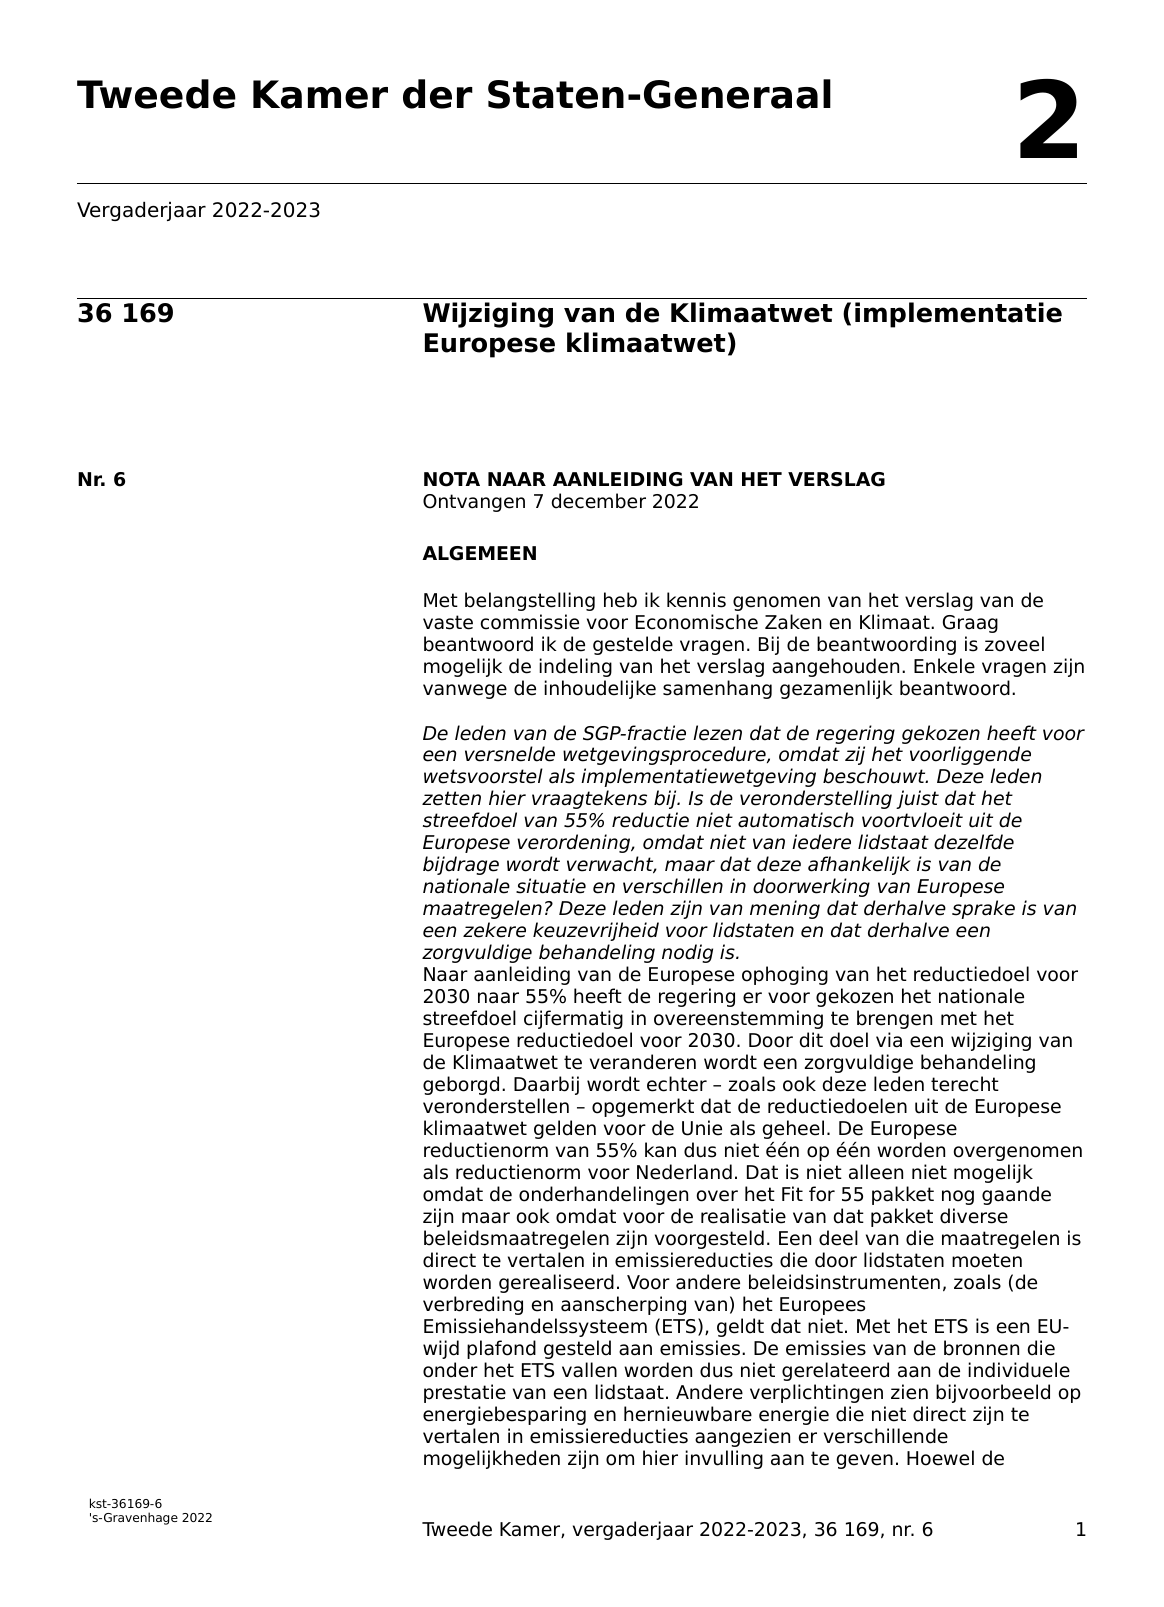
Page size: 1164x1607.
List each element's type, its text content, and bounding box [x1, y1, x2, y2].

text 's-Gravenhage 2022 [88, 1511, 323, 1525]
subtitle 36 169 Wijziging van de Klimaatwet (implementatie Europese klimaatwet) [77, 299, 1087, 358]
text kst-36169-6 [88, 1497, 323, 1511]
table_header 2 [886, 59, 1087, 183]
text Naar aanleiding van de Europese ophoging van het reductiedoel voor 2030 naar 55% heeft de regering er voor gekozen het nationale streefdoel cijfermatig in overeenstemming te brengen met het Europese reductiedoel voor 2030. Door dit doel via een wijziging van de Klimaatwet te veranderen wordt een zorgvuldige behandeling geborgd. Daarbij wordt echter – zoals ook deze leden terecht veronderstellen – opgemerkt dat de reductiedoelen uit de Europese klimaatwet gelden voor de Unie als geheel. De Europese reductienorm van 55% kan dus niet één op één worden overgenomen als reductienorm voor Nederland. Dat is niet alleen niet mogelijk omdat de onderhandelingen over het Fit for 55 pakket nog gaande zijn maar ook omdat voor de realisatie van dat pakket diverse beleidsmaatregelen zijn voorgesteld. Een deel van die maatregelen is direct te vertalen in emissiereducties die door lidstaten moeten worden gerealiseerd. Voor andere beleidsinstrumenten, zoals (de verbreding en aanscherping van) het Europees Emissiehandelssysteem (ETS), geldt dat niet. Met het ETS is een EU-wijd plafond gesteld aan emissies. De emissies van de bronnen die onder het ETS vallen worden dus niet gerelateerd aan de individuele prestatie van een lidstaat. Andere verplichtingen zien bijvoorbeeld op energiebesparing en hernieuwbare energie die niet direct zijn te vertalen in emissiereducties aangezien er verschillende mogelijkheden zijn om hier invulling aan te geven. Hoewel de [422, 964, 1087, 1470]
subtitle ALGEMEEN [422, 543, 1087, 565]
text Met belangstelling heb ik kennis genomen van het verslag van de vaste commissie voor Economische Zaken en Klimaat. Graag beantwoord ik de gestelde vragen. Bij de beantwoording is zoveel mogelijk de indeling van het verslag aangehouden. Enkele vragen zijn vanwege de inhoudelijke samenhang gezamenlijk beantwoord. [422, 590, 1087, 700]
subtitle Nr. 6 NOTA NAAR AANLEIDING VAN HET VERSLAG [77, 469, 1087, 491]
text Ontvangen 7 december 2022 [422, 491, 1087, 513]
table_header Tweede Kamer der Staten-Generaal [77, 59, 886, 183]
table_cell Vergaderjaar 2022-2023 [77, 184, 1087, 298]
text De leden van de SGP-fractie lezen dat de regering gekozen heeft voor een versnelde wetgevingsprocedure, omdat zij het voorliggende wetsvoorstel als implementatiewetgeving beschouwt. Deze leden zetten hier vraagtekens bij. Is de veronderstelling juist dat het streefdoel van 55% reductie niet automatisch voortvloeit uit de Europese verordening, omdat niet van iedere lidstaat dezelfde bijdrage wordt verwacht, maar dat deze afhankelijk is van de nationale situatie en verschillen in doorwerking van Europese maatregelen? Deze leden zijn van mening dat derhalve sprake is van een zekere keuzevrijheid voor lidstaten en dat derhalve een zorgvuldige behandeling nodig is. [422, 722, 1087, 964]
